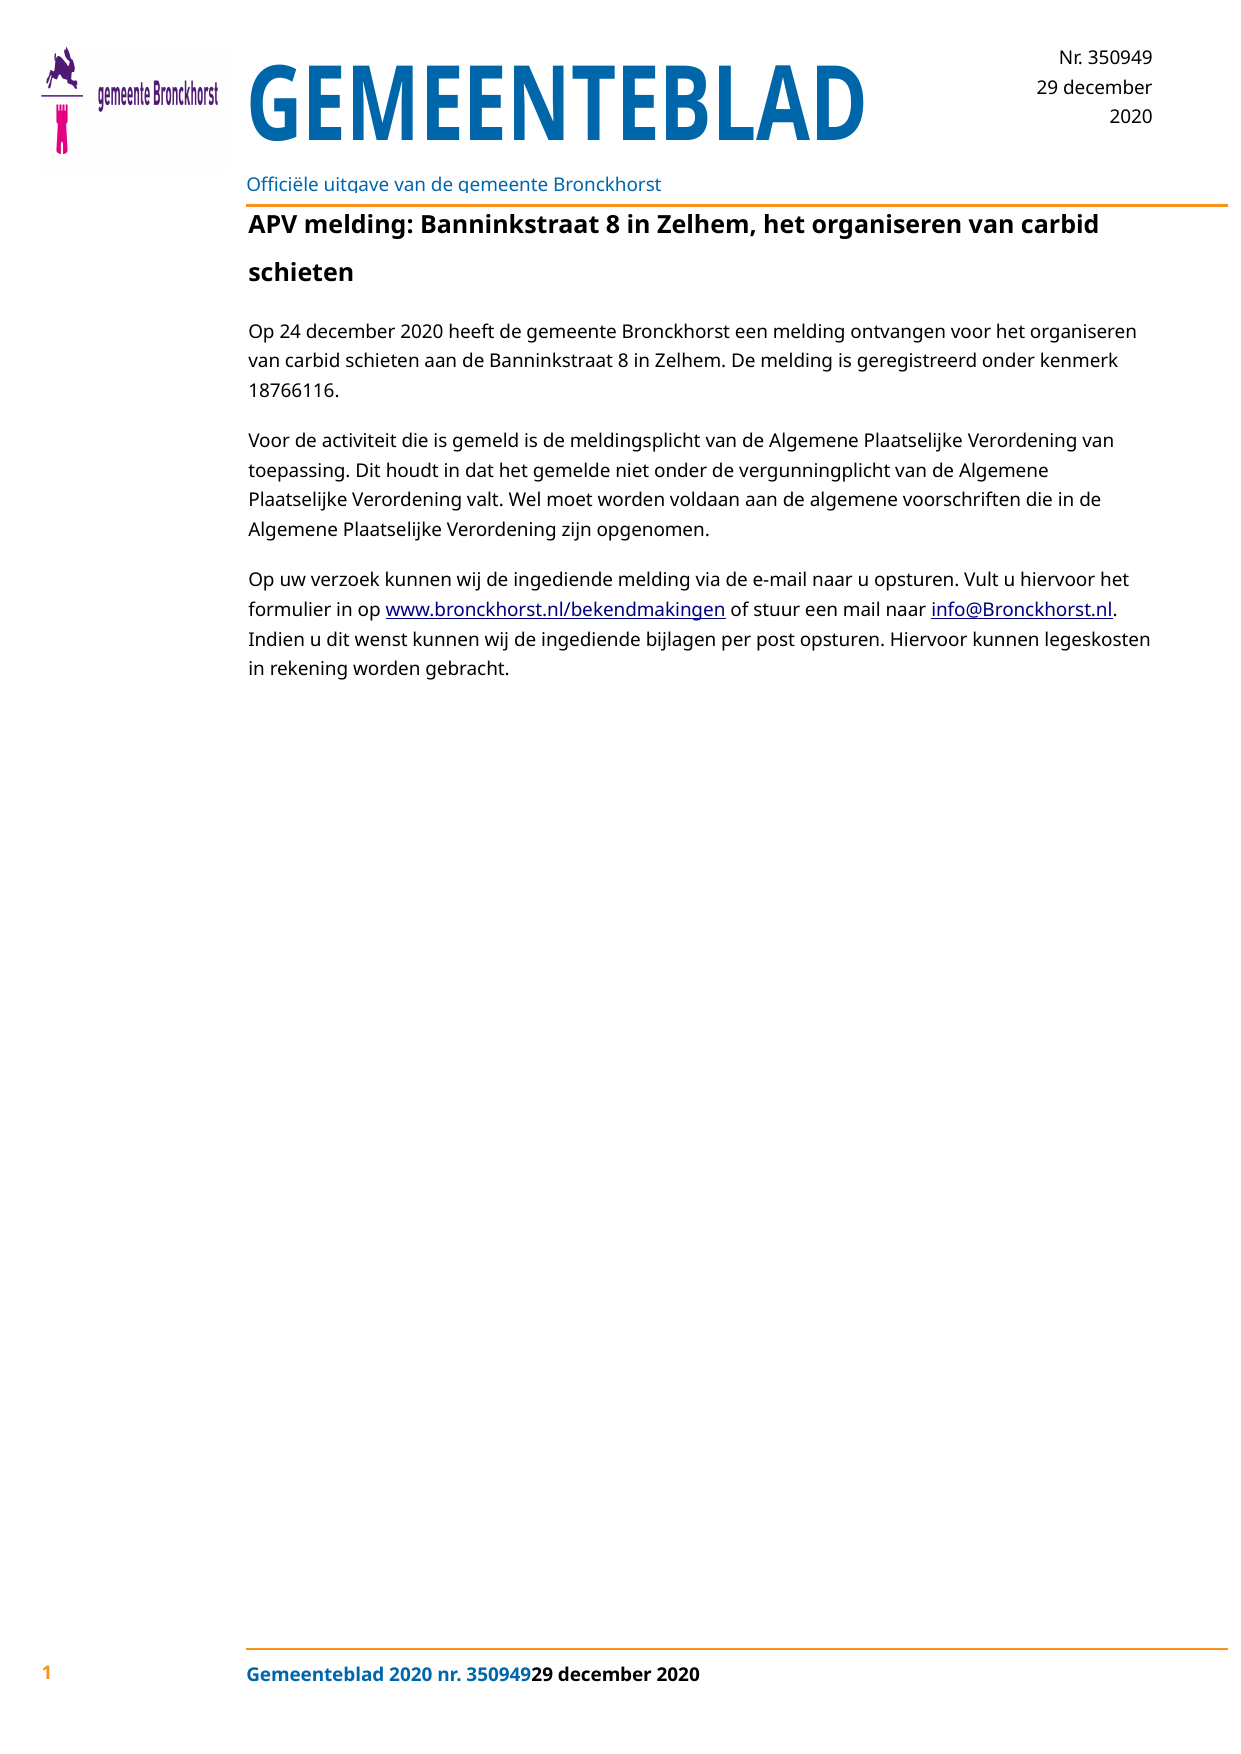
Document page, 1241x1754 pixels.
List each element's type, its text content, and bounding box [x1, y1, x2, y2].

picture [41, 47, 231, 172]
text APV melding: Banninkstraat 8 in Zelhem, het organiseren van carbid schieten [248, 207, 1152, 288]
text Voor de activiteit die is gemeld is de meldingsplicht van de Algemene Plaatselijke Verordening van toepassing. Dit houdt in dat het gemelde niet onder de vergunningplicht van de Algemene Plaatselijke Verordening valt. Wel moet worden voldaan aan de algemene voorschriften die in de Algemene Plaatselijke Verordening zijn opgenomen. [248, 427, 1152, 542]
text Op 24 december 2020 heeft de gemeente Bronckhorst een melding ontvangen voor het organiseren van carbid schieten aan de Banninkstraat 8 in Zelhem. De melding is geregistreerd onder kenmerk 18766116. [248, 318, 1152, 403]
text Op uw verzoek kunnen wij de ingediende melding via de e-mail naar u opsturen. Vult u hiervoor het formulier in op www.bronckhorst.nl/bekendmakingen of stuur een mail naar info@Bronckhorst.nl. Indien u dit wenst kunnen wij de ingediende bijlagen per post opsturen. Hiervoor kunnen legeskosten in rekening worden gebracht. [248, 567, 1152, 681]
